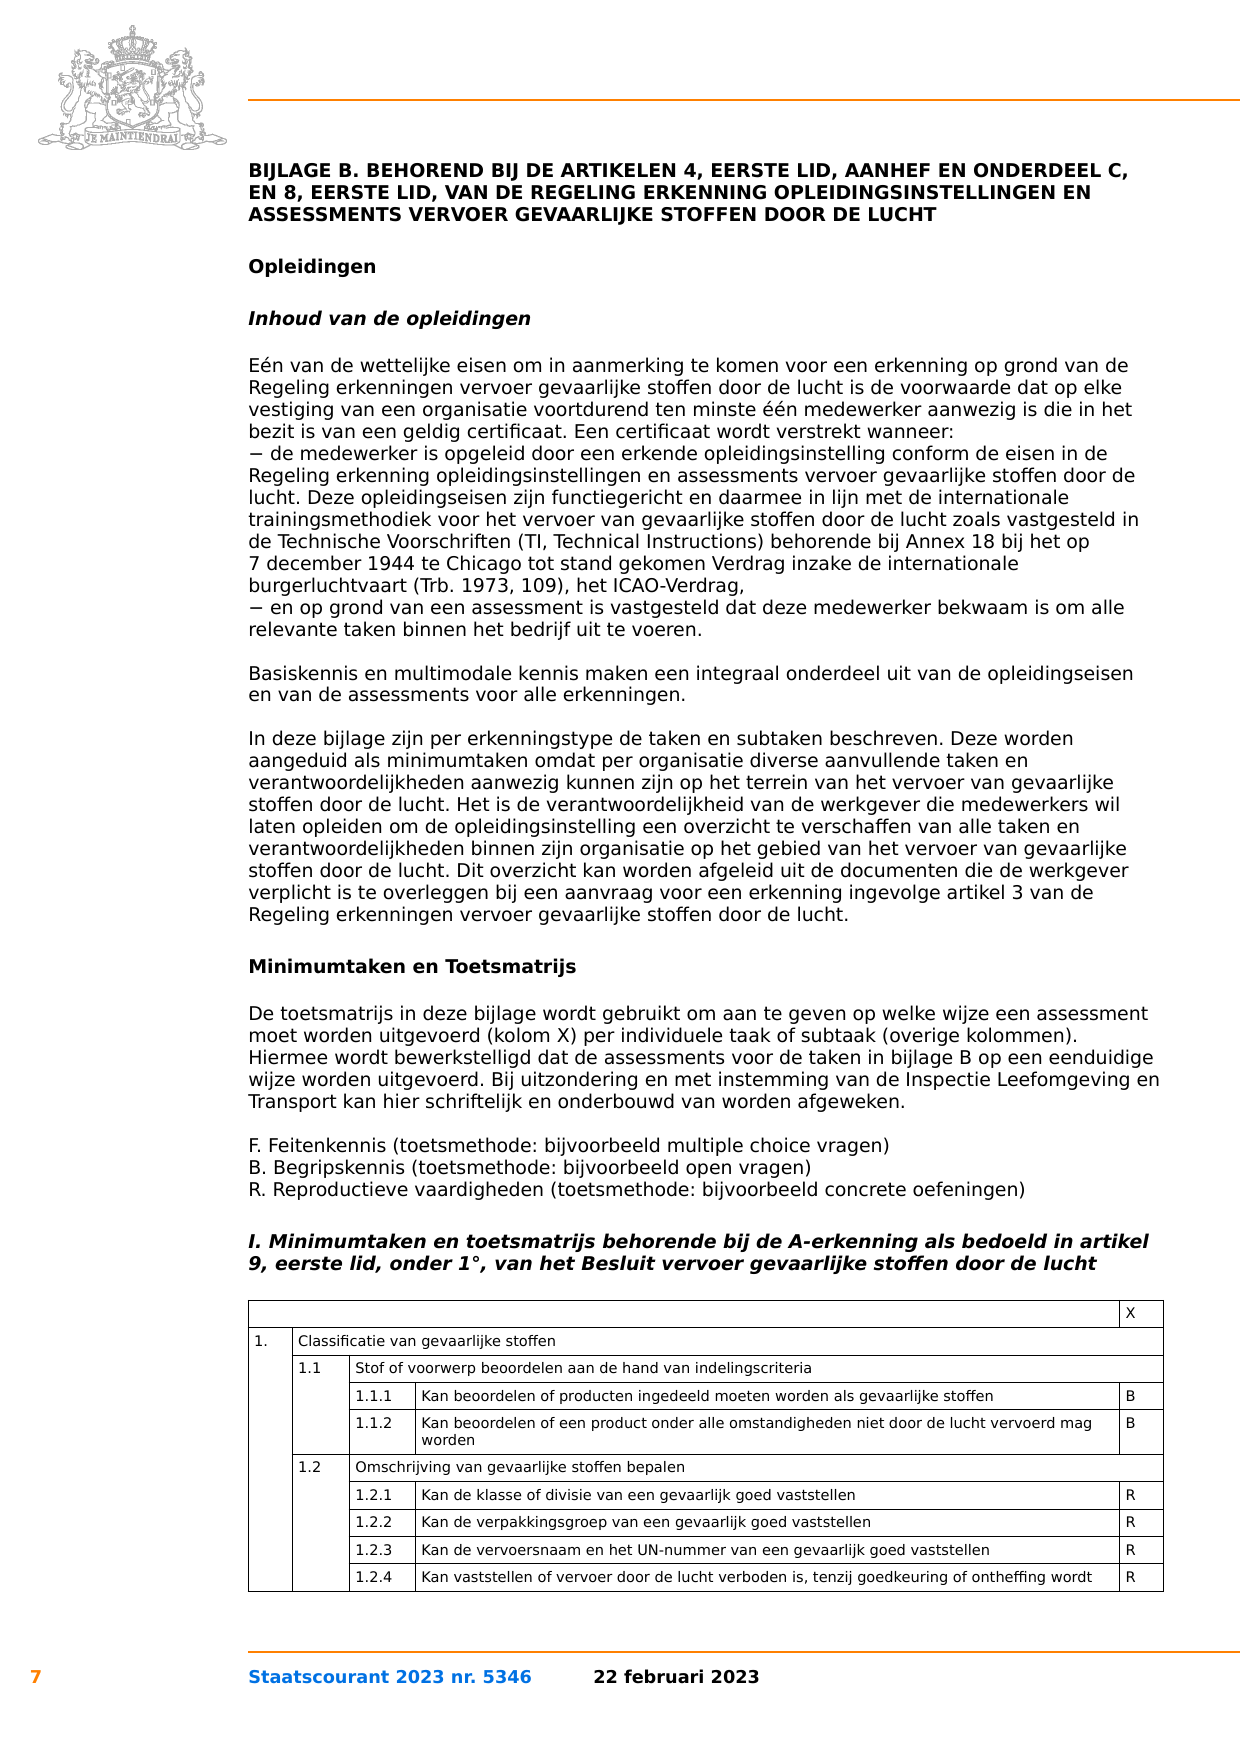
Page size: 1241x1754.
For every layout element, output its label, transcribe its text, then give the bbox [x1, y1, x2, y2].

table_cell Kan de klasse of divisie van een gevaarlijk goed vaststellen [416, 1482, 1119, 1508]
table_cell 1.1.1 [350, 1383, 415, 1409]
text In deze bijlage zijn per erkenningstype de taken en subtaken beschreven. Deze worden aangeduid als minimumtaken omdat per organisatie diverse aanvullende taken en verantwoordelijkheden aanwezig kunnen zijn op het terrein van het vervoer van gevaarlijke stoffen door de lucht. Het is de verantwoordelijkheid van de werkgever die medewerkers wil laten opleiden om de opleidingsinstelling een overzicht te verschaffen van alle taken en verantwoordelijkheden binnen zijn organisatie op het gebied van het vervoer van gevaarlijke stoffen door de lucht. Dit overzicht kan worden afgeleid uit de documenten die de werkgever verplicht is te overleggen bij een aanvraag voor een erkenning ingevolge artikel 3 van de Regeling erkenningen vervoer gevaarlijke stoffen door de lucht. [248, 728, 1163, 926]
table_header [249, 1301, 1119, 1327]
table_cell Kan beoordelen of producten ingedeeld moeten worden als gevaarlijke stoffen [416, 1383, 1119, 1409]
subtitle Minimumtaken en Toetsmatrijs [248, 956, 1163, 978]
table_cell 1.2.4 [350, 1564, 415, 1591]
table_cell R [1120, 1564, 1163, 1591]
table_cell 1.2.2 [350, 1510, 415, 1536]
table_cell B [1120, 1410, 1163, 1454]
table_cell R [1120, 1537, 1163, 1563]
text Basiskennis en multimodale kennis maken een integraal onderdeel uit van de opleidingseisen en van de assessments voor alle erkenningen. [248, 662, 1163, 706]
picture [38, 25, 227, 150]
text De toetsmatrijs in deze bijlage wordt gebruikt om aan te geven op welke wijze een assessment moet worden uitgevoerd (kolom X) per individuele taak of subtaak (overige kolommen). Hiermee wordt bewerkstelligd dat de assessments voor de taken in bijlage B op een eenduidige wijze worden uitgevoerd. Bij uitzondering en met instemming van de Inspectie Leefomgeving en Transport kan hier schriftelijk en onderbouwd van worden afgeweken. [248, 1003, 1163, 1113]
table_cell Kan beoordelen of een product onder alle omstandigheden niet door de lucht vervoerd mag worden [416, 1410, 1119, 1454]
table_cell B [1120, 1383, 1163, 1409]
table_cell 1.1 [293, 1356, 349, 1454]
table_cell 1. [249, 1328, 292, 1591]
table_cell 1.1.2 [350, 1410, 415, 1454]
table_cell 1.2.1 [350, 1482, 415, 1508]
text − de medewerker is opgeleid door een erkende opleidingsinstelling conform de eisen in de Regeling erkenning opleidingsinstellingen en assessments vervoer gevaarlijke stoffen door de lucht. Deze opleidingseisen zijn functiegericht en daarmee in lijn met de internationale trainingsmethodiek voor het vervoer van gevaarlijke stoffen door de lucht zoals vastgesteld in de Technische Voorschriften (TI, Technical Instructions) behorende bij Annex 18 bij het op 7 december 1944 te Chicago tot stand gekomen Verdrag inzake de internationale burgerluchtvaart (Trb. 1973, 109), het ICAO-Verdrag, [248, 443, 1163, 597]
table_cell Classificatie van gevaarlijke stoffen [293, 1328, 1163, 1354]
table_cell Stof of voorwerp beoordelen aan de hand van indelingscriteria [350, 1356, 1163, 1382]
text R. Reproductieve vaardigheden (toetsmethode: bijvoorbeeld concrete oefeningen) [248, 1179, 1163, 1201]
text B. Begripskennis (toetsmethode: bijvoorbeeld open vragen) [248, 1157, 1163, 1179]
text − en op grond van een assessment is vastgesteld dat deze medewerker bekwaam is om alle relevante taken binnen het bedrijf uit te voeren. [248, 597, 1163, 641]
table_cell R [1120, 1510, 1163, 1536]
table_header X [1120, 1301, 1163, 1327]
subtitle BIJLAGE B. BEHOREND BIJ DE ARTIKELEN 4, EERSTE LID, AANHEF EN ONDERDEEL C, EN 8, EERSTE LID, VAN DE REGELING ERKENNING OPLEIDINGSINSTELLINGEN EN ASSESSMENTS VERVOER GEVAARLIJKE STOFFEN DOOR DE LUCHT [248, 160, 1163, 226]
subtitle Opleidingen [248, 256, 1163, 278]
table_cell 1.2 [293, 1455, 349, 1591]
text F. Feitenkennis (toetsmethode: bijvoorbeeld multiple choice vragen) [248, 1135, 1163, 1157]
subtitle I. Minimumtaken en toetsmatrijs behorende bij de A-erkenning als bedoeld in artikel 9, eerste lid, onder 1°, van het Besluit vervoer gevaarlijke stoffen door de lucht [248, 1231, 1163, 1275]
table_cell Kan de verpakkingsgroep van een gevaarlijk goed vaststellen [416, 1510, 1119, 1536]
table_cell 1.2.3 [350, 1537, 415, 1563]
subtitle Inhoud van de opleidingen [248, 308, 1163, 330]
table_cell Kan vaststellen of vervoer door de lucht verboden is, tenzij goedkeuring of ontheffing wordt [416, 1564, 1119, 1591]
text Eén van de wettelijke eisen om in aanmerking te komen voor een erkenning op grond van de Regeling erkenningen vervoer gevaarlijke stoffen door de lucht is de voorwaarde dat op elke vestiging van een organisatie voortdurend ten minste één medewerker aanwezig is die in het bezit is van een geldig certificaat. Een certificaat wordt verstrekt wanneer: [248, 355, 1163, 443]
table_cell R [1120, 1482, 1163, 1508]
table_cell Kan de vervoersnaam en het UN-nummer van een gevaarlijk goed vaststellen [416, 1537, 1119, 1563]
table_cell Omschrijving van gevaarlijke stoffen bepalen [350, 1455, 1163, 1481]
